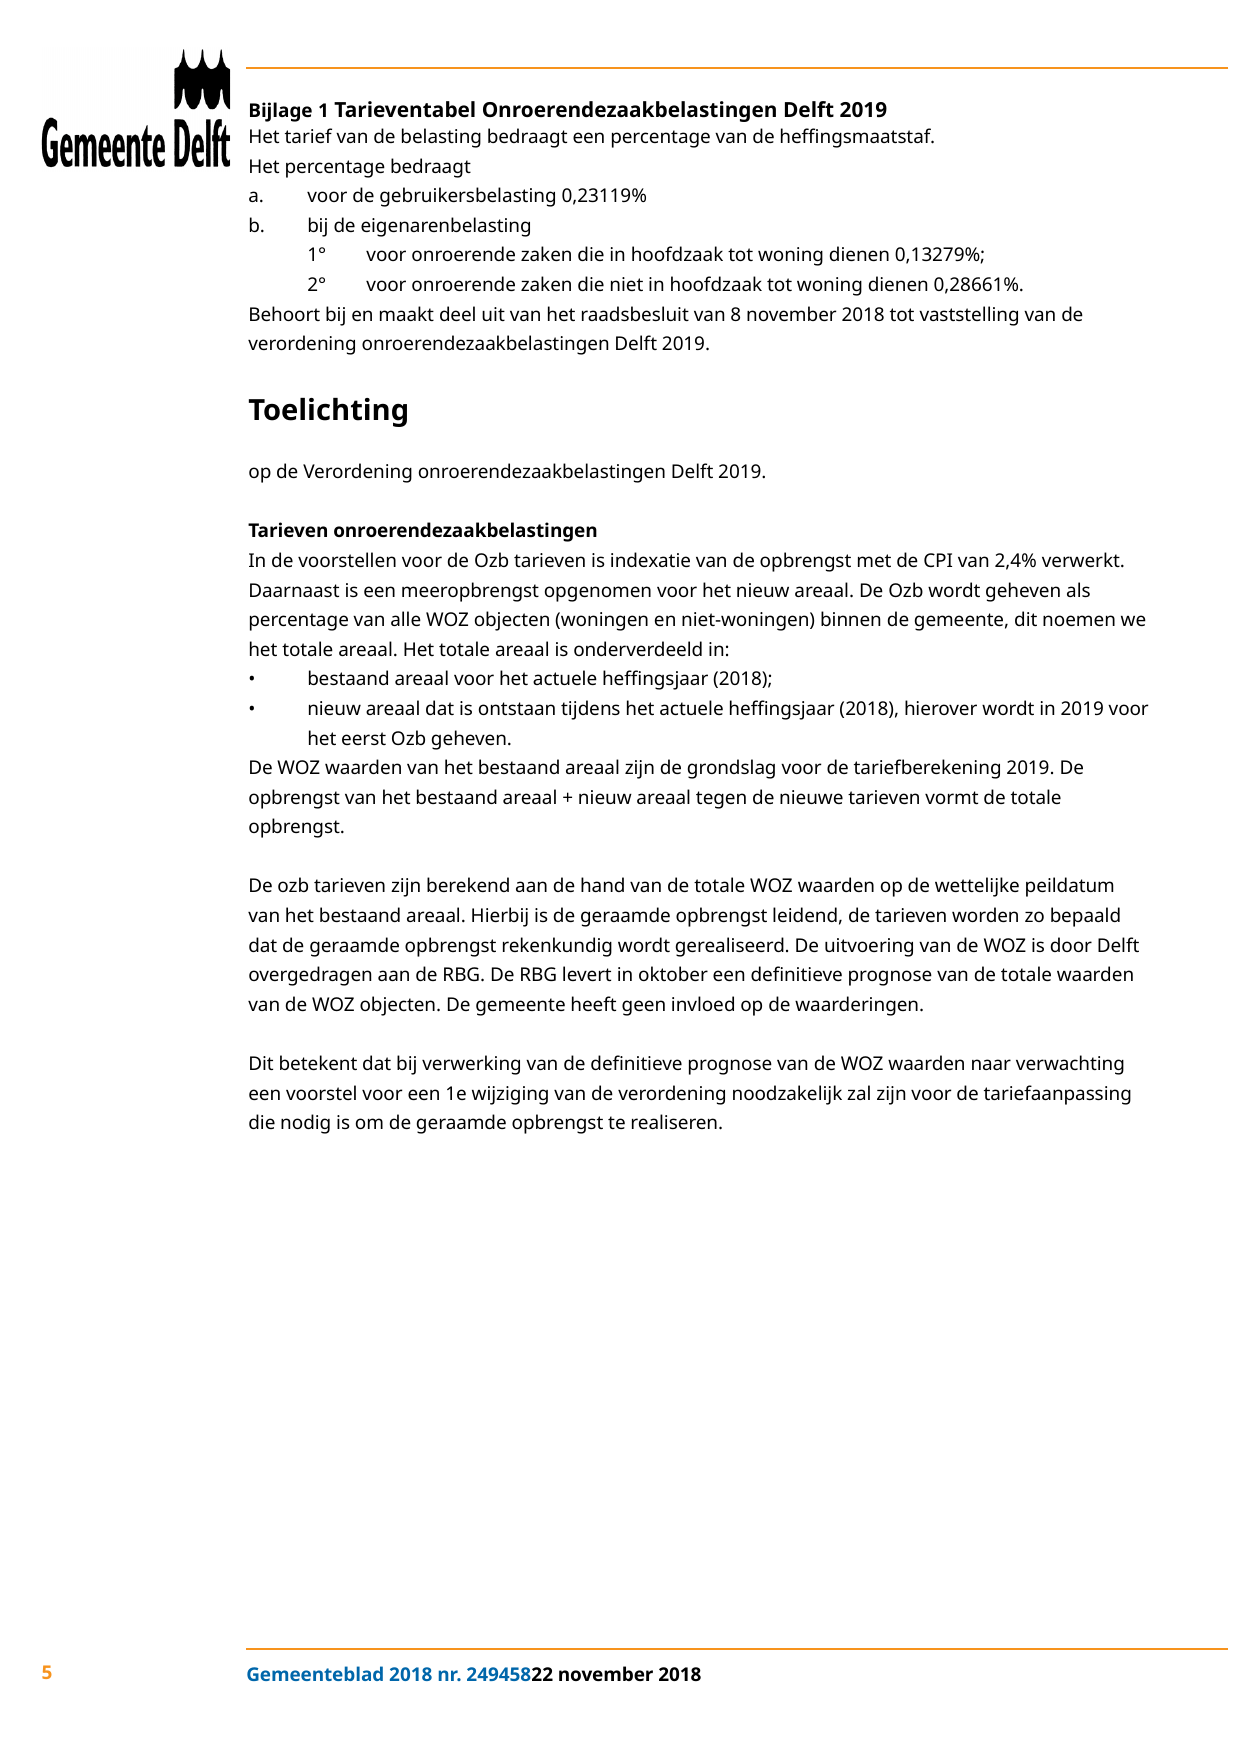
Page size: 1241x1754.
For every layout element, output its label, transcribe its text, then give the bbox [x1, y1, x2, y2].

text De WOZ waarden van het bestaand areaal zijn de grondslag voor de tariefberekening 2019. De opbrengst van het bestaand areaal + nieuw areaal tegen de nieuwe tarieven vormt de totale opbrengst. [248, 754, 1152, 839]
text Daarnaast is een meeropbrengst opgenomen voor het nieuw areaal. De Ozb wordt geheven als percentage van alle WOZ objecten (woningen en niet-woningen) binnen de gemeente, dit noemen we het totale areaal. Het totale areaal is onderverdeeld in: [248, 577, 1152, 662]
text Behoort bij en maakt deel uit van het raadsbesluit van 8 november 2018 tot vaststelling van de verordening onroerendezaakbelastingen Delft 2019. [248, 301, 1152, 356]
text De ozb tarieven zijn berekend aan de hand van de totale WOZ waarden op de wettelijke peildatum van het bestaand areaal. Hierbij is de geraamde opbrengst leidend, de tarieven worden zo bepaald dat de geraamde opbrengst rekenkundig wordt gerealiseerd. De uitvoering van de WOZ is door Delft overgedragen aan de RBG. De RBG levert in oktober een definitieve prognose van de totale waarden van de WOZ objecten. De gemeente heeft geen invloed op de waarderingen. [248, 873, 1152, 1017]
text Bijlage 1 Tarieventabel Onroerendezaakbelastingen Delft 2019 [248, 95, 1152, 123]
text op de Verordening onroerendezaakbelastingen Delft 2019. [248, 458, 1152, 484]
text Dit betekent dat bij verwerking van de definitieve prognose van de WOZ waarden naar verwachting een voorstel voor een 1e wijziging van de verordening noodzakelijk zal zijn voor de tariefaanpassing die nodig is om de geraamde opbrengst te realiseren. [248, 1050, 1152, 1135]
list voor de gebruikersbelasting 0,23119% [248, 182, 1152, 208]
picture [41, 47, 231, 172]
text Het tarief van de belasting bedraagt een percentage van de heffingsmaatstaf. [248, 123, 1152, 149]
text In de voorstellen voor de Ozb tarieven is indexatie van de opbrengst met de CPI van 2,4% verwerkt. [248, 547, 1152, 573]
text Toelichting [248, 389, 1152, 429]
text Het percentage bedraagt [248, 153, 1152, 179]
text Tarieven onroerendezaakbelastingen [248, 518, 1152, 543]
list bestaand areaal voor het actuele heffingsjaar (2018); [248, 666, 1152, 691]
list voor onroerende zaken die in hoofdzaak tot woning dienen 0,13279%; [307, 242, 1152, 267]
list nieuw areaal dat is ontstaan tijdens het actuele heffingsjaar (2018), hierover wordt in 2019 voor het eerst Ozb geheven. [248, 695, 1152, 750]
list voor onroerende zaken die niet in hoofdzaak tot woning dienen 0,28661%. [307, 271, 1152, 297]
list bij de eigenarenbelasting [248, 212, 1152, 238]
